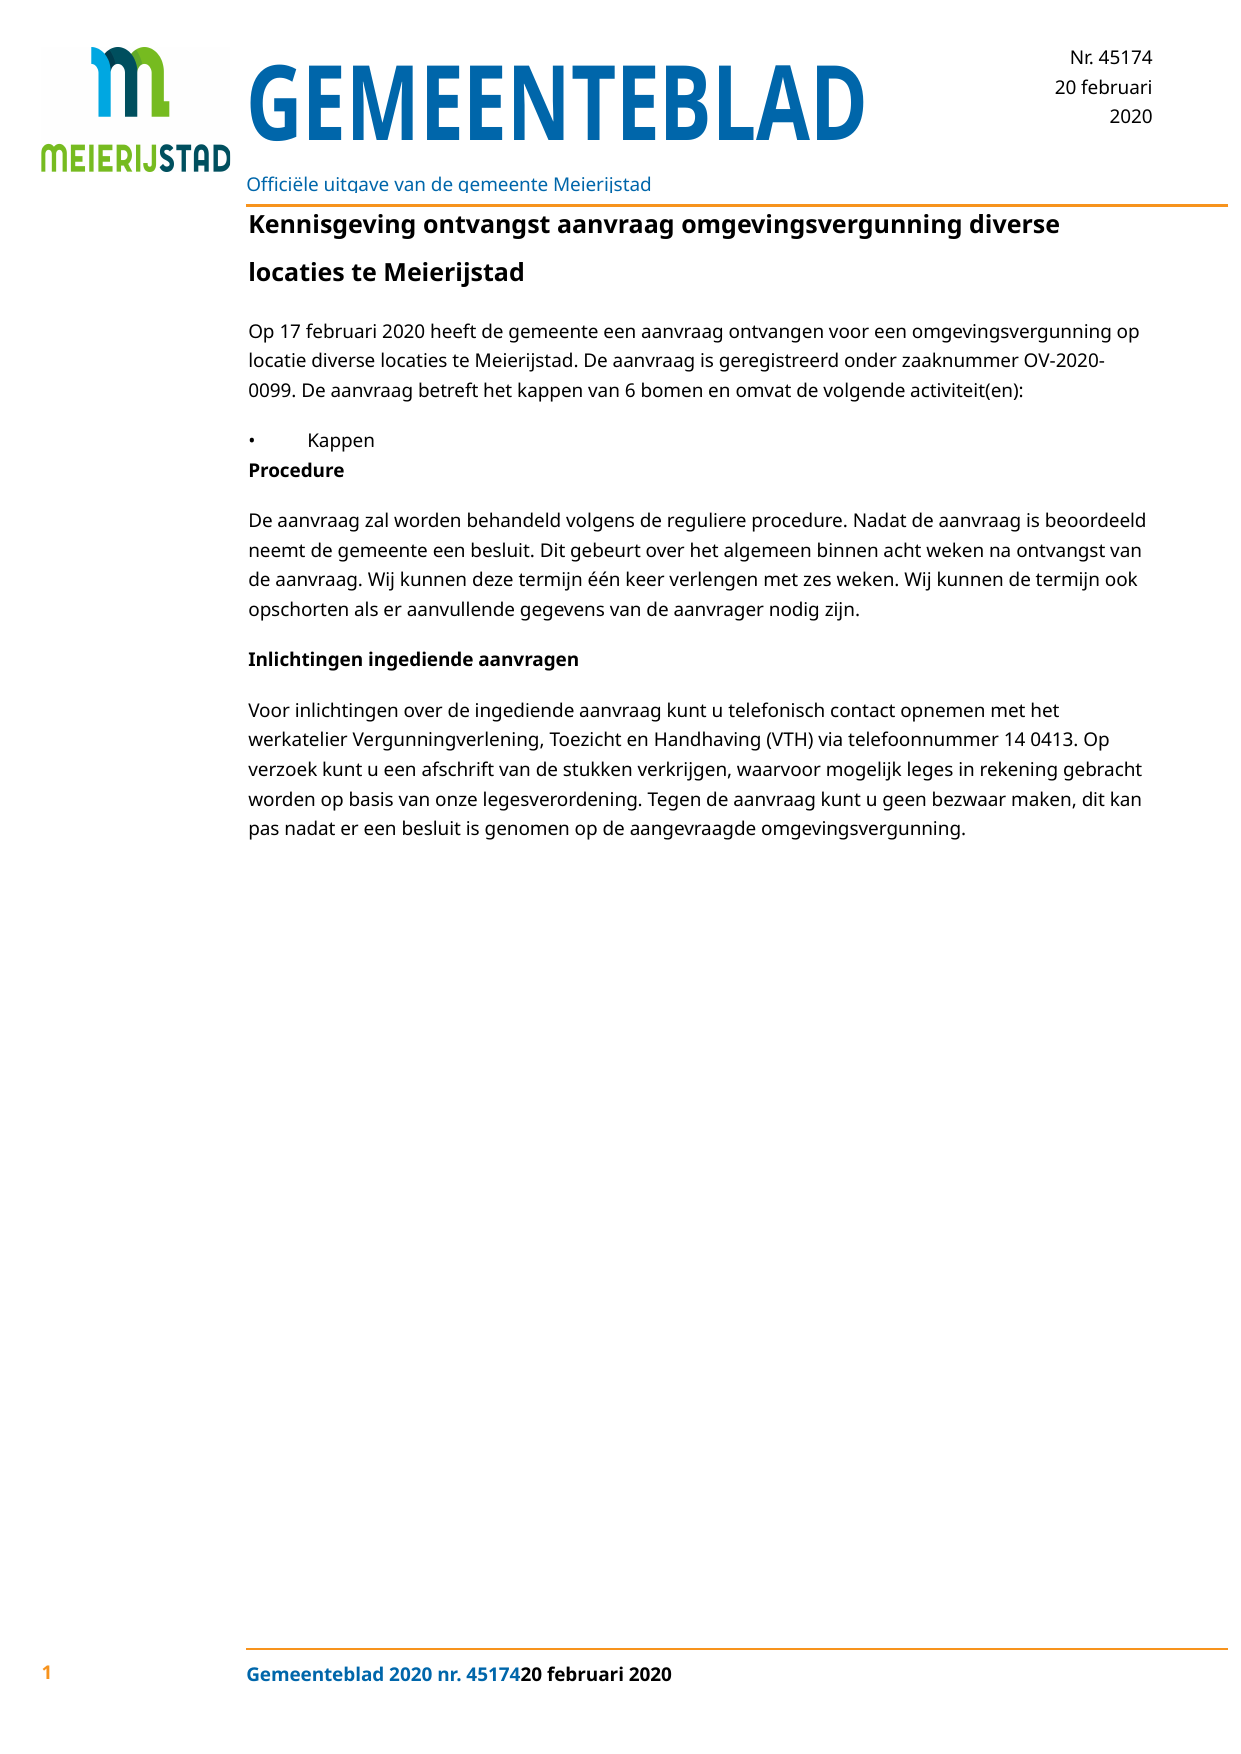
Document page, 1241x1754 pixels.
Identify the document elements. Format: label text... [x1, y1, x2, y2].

text Op 17 februari 2020 heeft de gemeente een aanvraag ontvangen voor een omgevingsvergunning op locatie diverse locaties te Meierijstad. De aanvraag is geregistreerd onder zaaknummer OV-2020-0099. De aanvraag betreft het kappen van 6 bomen en omvat de volgende activiteit(en): [248, 318, 1152, 403]
list Kappen [248, 427, 1152, 453]
text Procedure [248, 457, 1152, 483]
text Inlichtingen ingediende aanvragen [248, 647, 1152, 672]
text De aanvraag zal worden behandeld volgens de reguliere procedure. Nadat de aanvraag is beoordeeld neemt de gemeente een besluit. Dit gebeurt over het algemeen binnen acht weken na ontvangst van de aanvraag. Wij kunnen deze termijn één keer verlengen met zes weken. Wij kunnen de termijn ook opschorten als er aanvullende gegevens van de aanvrager nodig zijn. [248, 507, 1152, 622]
text Voor inlichtingen over de ingediende aanvraag kunt u telefonisch contact opnemen met het werkatelier Vergunningverlening, Toezicht en Handhaving (VTH) via telefoonnummer 14 0413. Op verzoek kunt u een afschrift van de stukken verkrijgen, waarvoor mogelijk leges in rekening gebracht worden op basis van onze legesverordening. Tegen de aanvraag kunt u geen bezwaar maken, dit kan pas nadat er een besluit is genomen op de aangevraagde omgevingsvergunning. [248, 697, 1152, 841]
text Kennisgeving ontvangst aanvraag omgevingsvergunning diverse locaties te Meierijstad [248, 207, 1152, 288]
picture [41, 47, 231, 172]
